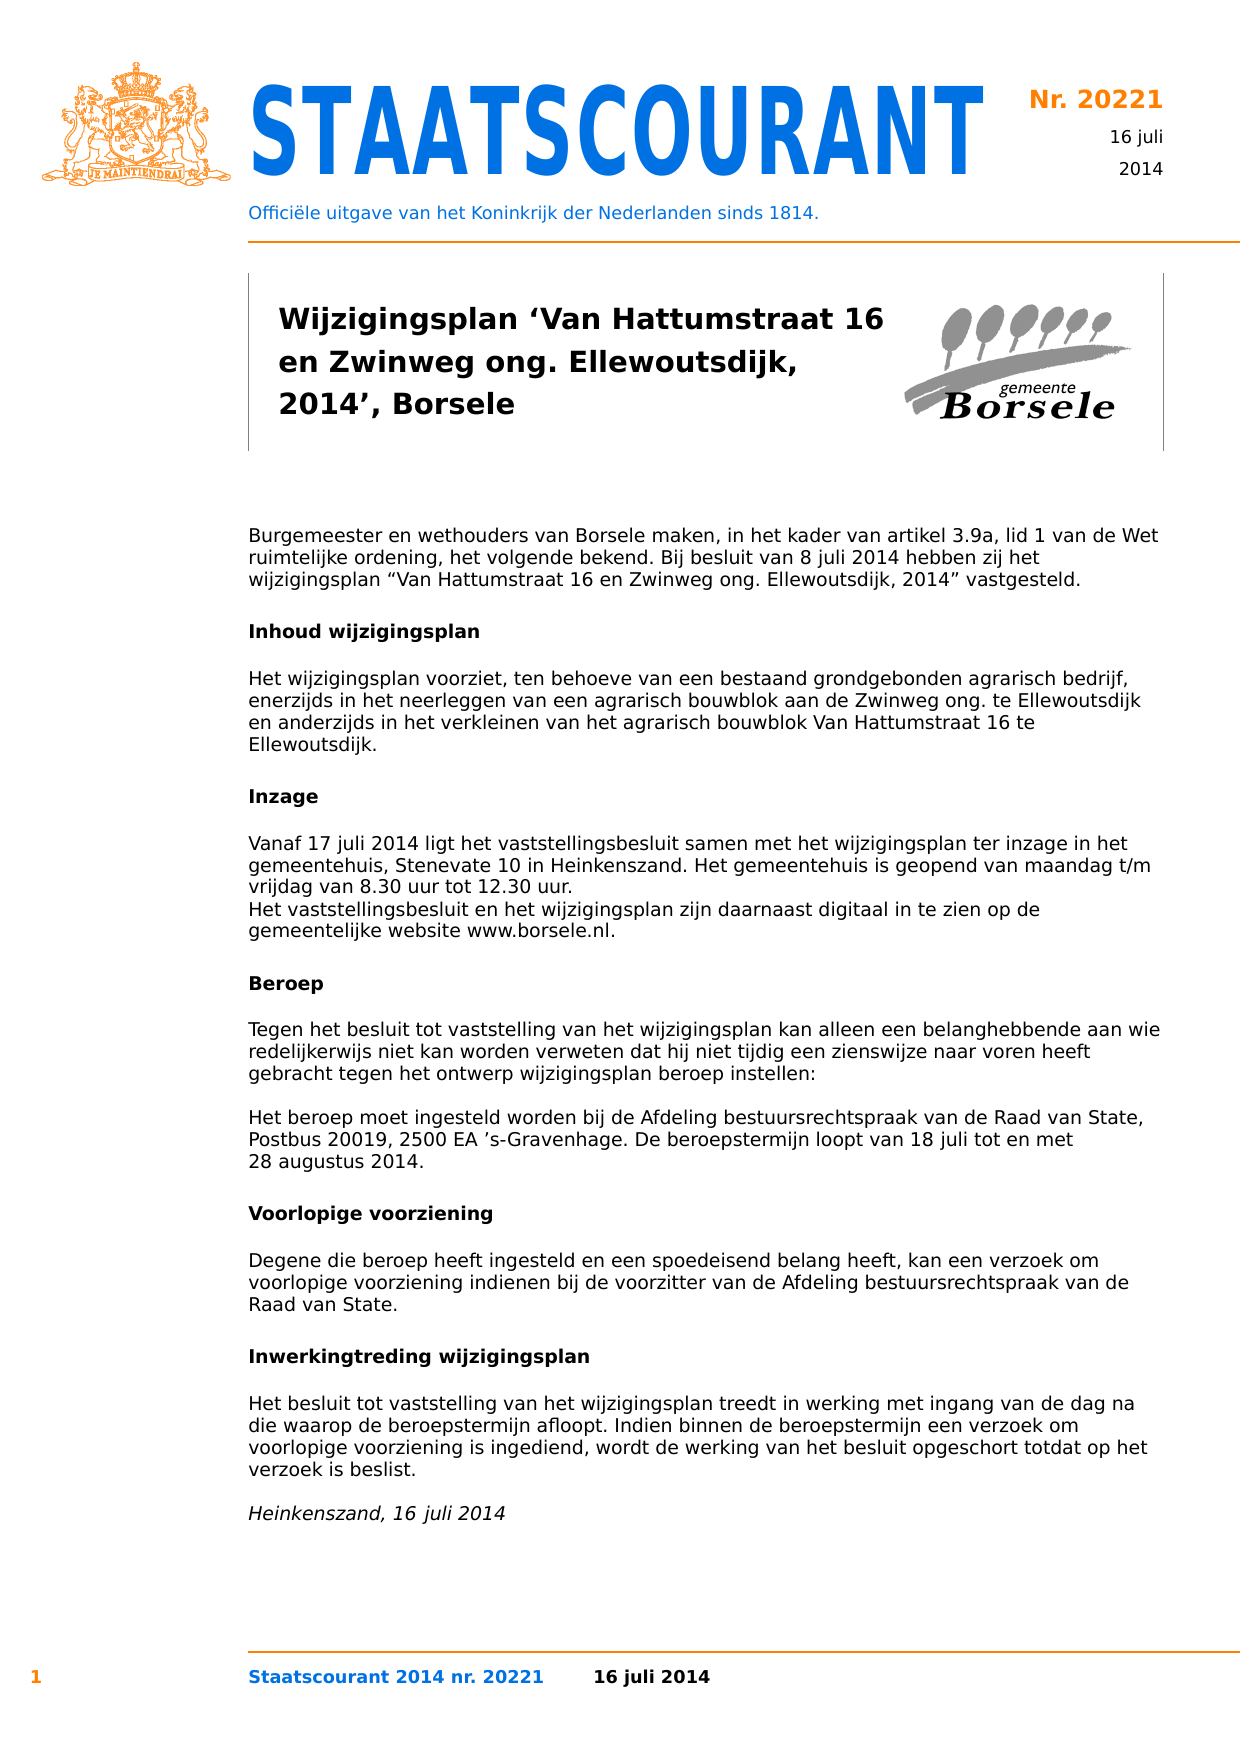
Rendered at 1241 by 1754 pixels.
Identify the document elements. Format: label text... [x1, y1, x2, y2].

text Burgemeester en wethouders van Borsele maken, in het kader van artikel 3.9a, lid 1 van de Wet ruimtelijke ordening, het volgende bekend. Bij besluit van 8 juli 2014 hebben zij het wijzigingsplan “Van Hattumstraat 16 en Zwinweg ong. Ellewoutsdijk, 2014” vastgesteld. [248, 525, 1163, 591]
table_cell Officiële uitgave van het Koninkrijk der Nederlanden sinds 1814. [248, 203, 1240, 241]
text Tegen het besluit tot vaststelling van het wijzigingsplan kan alleen een belanghebbende aan wie redelijkerwijs niet kan worden verweten dat hij niet tijdig een zienswijze naar voren heeft gebracht tegen het ontwerp wijzigingsplan beroep instellen: [248, 1019, 1163, 1085]
subtitle Inzage [248, 786, 1163, 807]
text Het beroep moet ingesteld worden bij de Afdeling bestuursrechtspraak van de Raad van State, Postbus 20019, 2500 EA ’s-Gravenhage. De beroepstermijn loopt van 18 juli tot en met 28 augustus 2014. [248, 1107, 1163, 1173]
table_cell 16 juli [998, 121, 1240, 153]
picture [41, 62, 231, 186]
text Heinkenszand, 16 juli 2014 [248, 1503, 1163, 1525]
text Het vaststellingsbesluit en het wijzigingsplan zijn daarnaast digitaal in te zien op de gemeentelijke website www.borsele.nl. [248, 898, 1163, 942]
text Degene die beroep heeft ingesteld en een spoedeisend belang heeft, kan een verzoek om voorlopige voorziening indienen bij de voorzitter van de Afdeling bestuursrechtspraak van de Raad van State. [248, 1250, 1163, 1316]
subtitle Beroep [248, 972, 1163, 994]
table_cell 2014 [998, 153, 1240, 203]
subtitle Inhoud wijzigingsplan [248, 621, 1163, 643]
text Het besluit tot vaststelling van het wijzigingsplan treedt in werking met ingang van de dag na die waarop de beroepstermijn afloopt. Indien binnen de beroepstermijn een verzoek om voorlopige voorziening is ingediend, wordt de werking van het besluit opgeschort totdat op het verzoek is beslist. [248, 1393, 1163, 1481]
text Het wijzigingsplan voorziet, ten behoeve van een bestaand grondgebonden agrarisch bedrijf, enerzijds in het neerleggen van een agrarisch bouwblok aan de Zwinweg ong. te Ellewoutsdijk en anderzijds in het verkleinen van het agrarisch bouwblok Van Hattumstraat 16 te Ellewoutsdijk. [248, 668, 1163, 756]
subtitle Voorlopige voorziening [248, 1203, 1163, 1225]
subtitle Inwerkingtreding wijzigingsplan [248, 1346, 1163, 1368]
table_header Nr. 20221 [998, 62, 1240, 121]
table_header [25, 62, 248, 241]
text Vanaf 17 juli 2014 ligt het vaststellingsbesluit samen met het wijzigingsplan ter inzage in het gemeentehuis, Stenevate 10 in Heinkenszand. Het gemeentehuis is geopend van maandag t/m vrijdag van 8.30 uur tot 12.30 uur. [248, 832, 1163, 898]
picture [903, 302, 1134, 421]
table_header STAATSCOURANT [248, 62, 998, 203]
subtitle Wijzigingsplan ‘Van Hattumstraat 16 en Zwinweg ong. Ellewoutsdijk, 2014’, Borsele [249, 273, 1163, 451]
